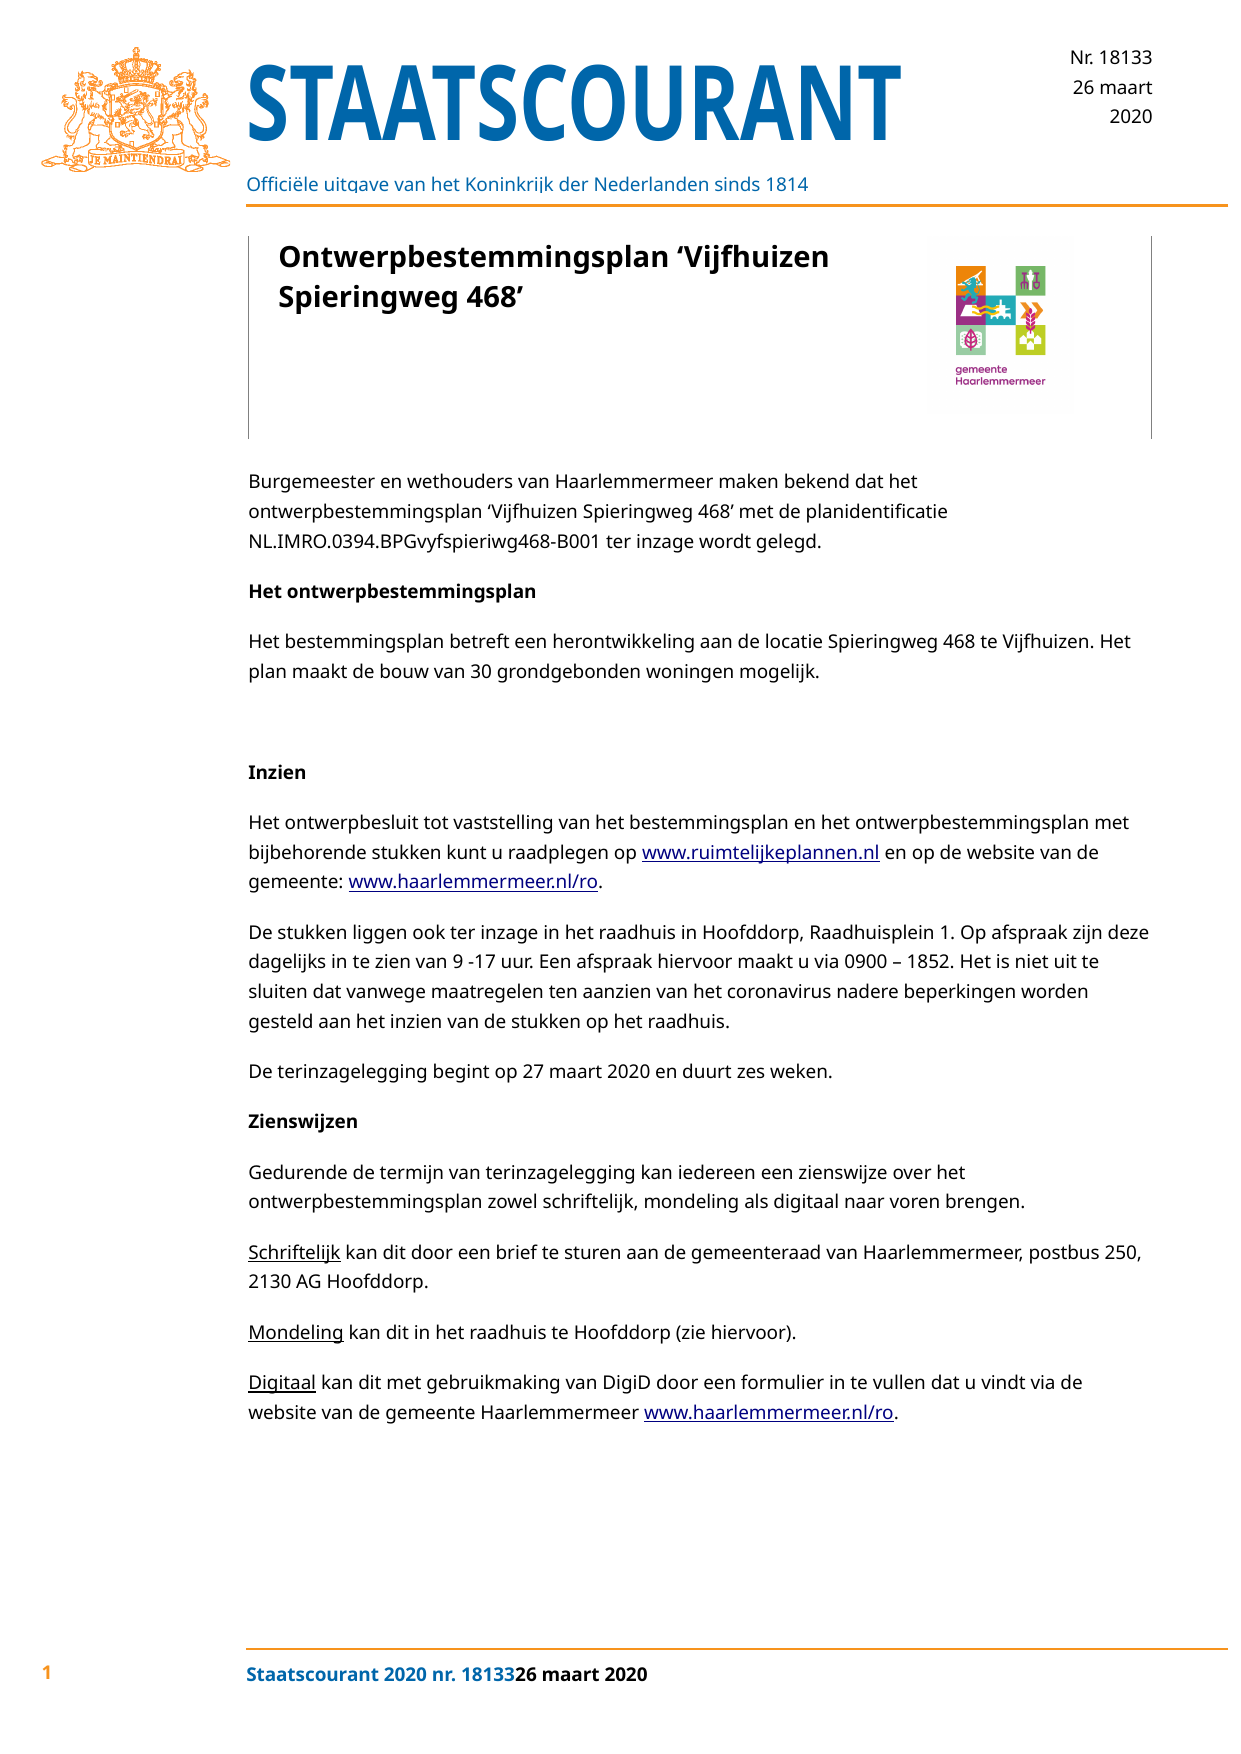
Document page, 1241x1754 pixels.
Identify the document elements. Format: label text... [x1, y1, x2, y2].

text Mondeling kan dit in het raadhuis te Hoofddorp (zie hiervoor). [248, 1319, 1152, 1345]
text De terinzagelegging begint op 27 maart 2020 en duurt zes weken. [248, 1058, 1152, 1084]
text Digitaal kan dit met gebruikmaking van DigiD door een formulier in te vullen dat u vindt via de website van de gemeente Haarlemmermeer www.haarlemmermeer.nl/ro. [248, 1369, 1152, 1425]
text De stukken liggen ook ter inzage in het raadhuis in Hoofddorp, Raadhuisplein 1. Op afspraak zijn deze dagelijks in te zien van 9 -17 uur. Een afspraak hiervoor maakt u via 0900 – 1852. Het is niet uit te sluiten dat vanwege maatregelen ten aanzien van het coronavirus nadere beperkingen worden gesteld aan het inzien van de stukken op het raadhuis. [248, 919, 1152, 1033]
text Gedurende de termijn van terinzagelegging kan iedereen een zienswijze over het ontwerpbestemmingsplan zowel schriftelijk, mondeling als digitaal naar voren brengen. [248, 1159, 1152, 1214]
text Het bestemmingsplan betreft een herontwikkeling aan de locatie Spieringweg 468 te Vijfhuizen. Het plan maakt de bouw van 30 grondgebonden woningen mogelijk. [248, 629, 1152, 684]
text Zienswijzen [248, 1109, 1152, 1134]
text Inzien [248, 759, 1152, 785]
text Het ontwerpbesluit tot vaststelling van het bestemmingsplan en het ontwerpbestemmingsplan met bijbehorende stukken kunt u raadplegen op www.ruimtelijkeplannen.nl en op de website van de gemeente: www.haarlemmermeer.nl/ro. [248, 809, 1152, 894]
table_header [850, 236, 926, 413]
picture [41, 47, 231, 172]
text Burgemeester en wethouders van Haarlemmermeer maken bekend dat het ontwerpbestemmingsplan ‘Vijfhuizen Spieringweg 468’ met de planidentificatie NL.IMRO.0394.BPGvyfspieriwg468-B001 ter inzage wordt gelegd. [248, 469, 1152, 553]
text Het ontwerpbestemmingsplan [248, 578, 1152, 604]
table_header [1075, 236, 1151, 413]
picture [926, 236, 1075, 414]
text Schriftelijk kan dit door een brief te sturen aan de gemeenteraad van Haarlemmermeer, postbus 250, 2130 AG Hoofddorp. [248, 1239, 1152, 1294]
table_header Ontwerpbestemmingsplan ‘Vijfhuizen Spieringweg 468’ [249, 236, 850, 439]
table_header [850, 414, 1151, 439]
